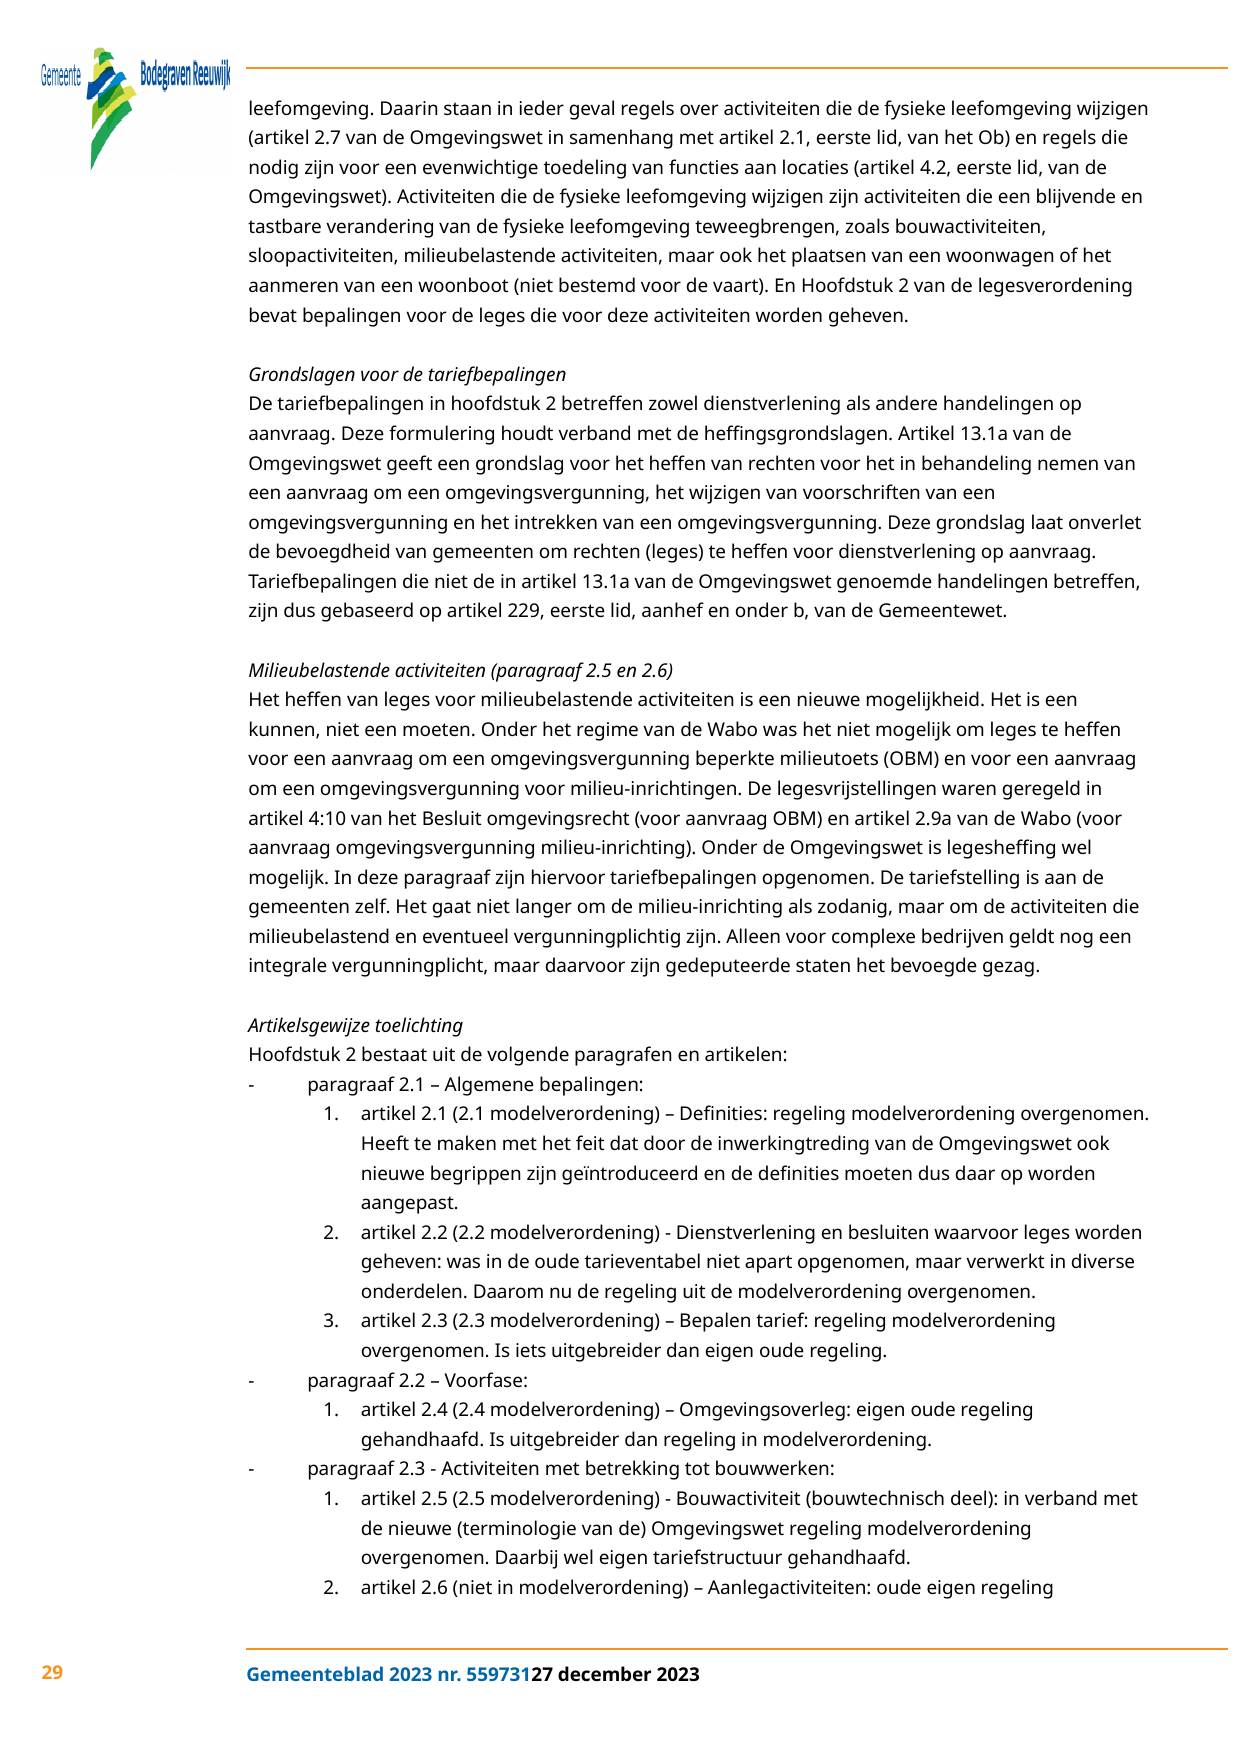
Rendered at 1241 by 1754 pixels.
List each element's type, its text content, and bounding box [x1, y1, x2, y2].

text Artikelsgewijze toelichting [248, 1012, 1152, 1038]
text Milieubelastende activiteiten (paragraaf 2.5 en 2.6) [248, 657, 1152, 683]
list artikel 2.2 (2.2 modelverordening) - Dienstverlening en besluiten waarvoor leges worden geheven: was in de oude tarieventabel niet apart opgenomen, maar verwerkt in diverse onderdelen. Daarom nu de regeling uit de modelverordening overgenomen. [323, 1219, 1152, 1304]
list artikel 2.1 (2.1 modelverordening) – Definities: regeling modelverordening overgenomen. Heeft te maken met het feit dat door de inwerkingtreding van de Omgevingswet ook nieuwe begrippen zijn geïntroduceerd en de definities moeten dus daar op worden aangepast. [323, 1101, 1152, 1215]
text Het heffen van leges voor milieubelastende activiteiten is een nieuwe mogelijkheid. Het is een kunnen, niet een moeten. Onder het regime van de Wabo was het niet mogelijk om leges te heffen voor een aanvraag om een omgevingsvergunning beperkte milieutoets (OBM) en voor een aanvraag om een omgevingsvergunning voor milieu-inrichtingen. De legesvrijstellingen waren geregeld in artikel 4:10 van het Besluit omgevingsrecht (voor aanvraag OBM) en artikel 2.9a van de Wabo (voor aanvraag omgevingsvergunning milieu-inrichting). Onder de Omgevingswet is legesheffing wel mogelijk. In deze paragraaf zijn hiervoor tariefbepalingen opgenomen. De tariefstelling is aan de gemeenten zelf. Het gaat niet langer om de milieu-inrichting als zodanig, maar om de activiteiten die milieubelastend en eventueel vergunningplichtig zijn. Alleen voor complexe bedrijven geldt nog een integrale vergunningplicht, maar daarvoor zijn gedeputeerde staten het bevoegde gezag. [248, 686, 1152, 978]
list artikel 2.5 (2.5 modelverordening) - Bouwactiviteit (bouwtechnisch deel): in verband met de nieuwe (terminologie van de) Omgevingswet regeling modelverordening overgenomen. Daarbij wel eigen tariefstructuur gehandhaafd. [323, 1485, 1152, 1570]
list artikel 2.6 (niet in modelverordening) – Aanlegactiviteiten: oude eigen regeling [323, 1574, 1152, 1600]
list artikel 2.3 (2.3 modelverordening) – Bepalen tarief: regeling modelverordening overgenomen. Is iets uitgebreider dan eigen oude regeling. [323, 1308, 1152, 1363]
text De tariefbepalingen in hoofdstuk 2 betreffen zowel dienstverlening als andere handelingen op aanvraag. Deze formulering houdt verband met de heffingsgrondslagen. Artikel 13.1a van de Omgevingswet geeft een grondslag voor het heffen van rechten voor het in behandeling nemen van een aanvraag om een omgevingsvergunning, het wijzigen van voorschriften van een omgevingsvergunning en het intrekken van een omgevingsvergunning. Deze grondslag laat onverlet de bevoegdheid van gemeenten om rechten (leges) te heffen voor dienstverlening op aanvraag. Tariefbepalingen die niet de in artikel 13.1a van de Omgevingswet genoemde handelingen betreffen, zijn dus gebaseerd op artikel 229, eerste lid, aanhef en onder b, van de Gemeentewet. [248, 391, 1152, 623]
text Hoofdstuk 2 bestaat uit de volgende paragrafen en artikelen: [248, 1041, 1152, 1067]
text Grondslagen voor de tariefbepalingen [248, 361, 1152, 387]
picture [41, 47, 231, 172]
list artikel 2.4 (2.4 modelverordening) – Omgevingsoverleg: eigen oude regeling gehandhaafd. Is uitgebreider dan regeling in modelverordening. [323, 1396, 1152, 1452]
list paragraaf 2.1 – Algemene bepalingen: [248, 1071, 1152, 1097]
list paragraaf 2.3 - Activiteiten met betrekking tot bouwwerken: [248, 1456, 1152, 1481]
list paragraaf 2.2 – Voorfase: [248, 1367, 1152, 1393]
text leefomgeving. Daarin staan in ieder geval regels over activiteiten die de fysieke leefomgeving wijzigen (artikel 2.7 van de Omgevingswet in samenhang met artikel 2.1, eerste lid, van het Ob) en regels die nodig zijn voor een evenwichtige toedeling van functies aan locaties (artikel 4.2, eerste lid, van de Omgevingswet). Activiteiten die de fysieke leefomgeving wijzigen zijn activiteiten die een blijvende en tastbare verandering van de fysieke leefomgeving teweegbrengen, zoals bouwactiviteiten, sloopactiviteiten, milieubelastende activiteiten, maar ook het plaatsen van een woonwagen of het aanmeren van een woonboot (niet bestemd voor de vaart). En Hoofdstuk 2 van de legesverordening bevat bepalingen voor de leges die voor deze activiteiten worden geheven. [248, 95, 1152, 328]
